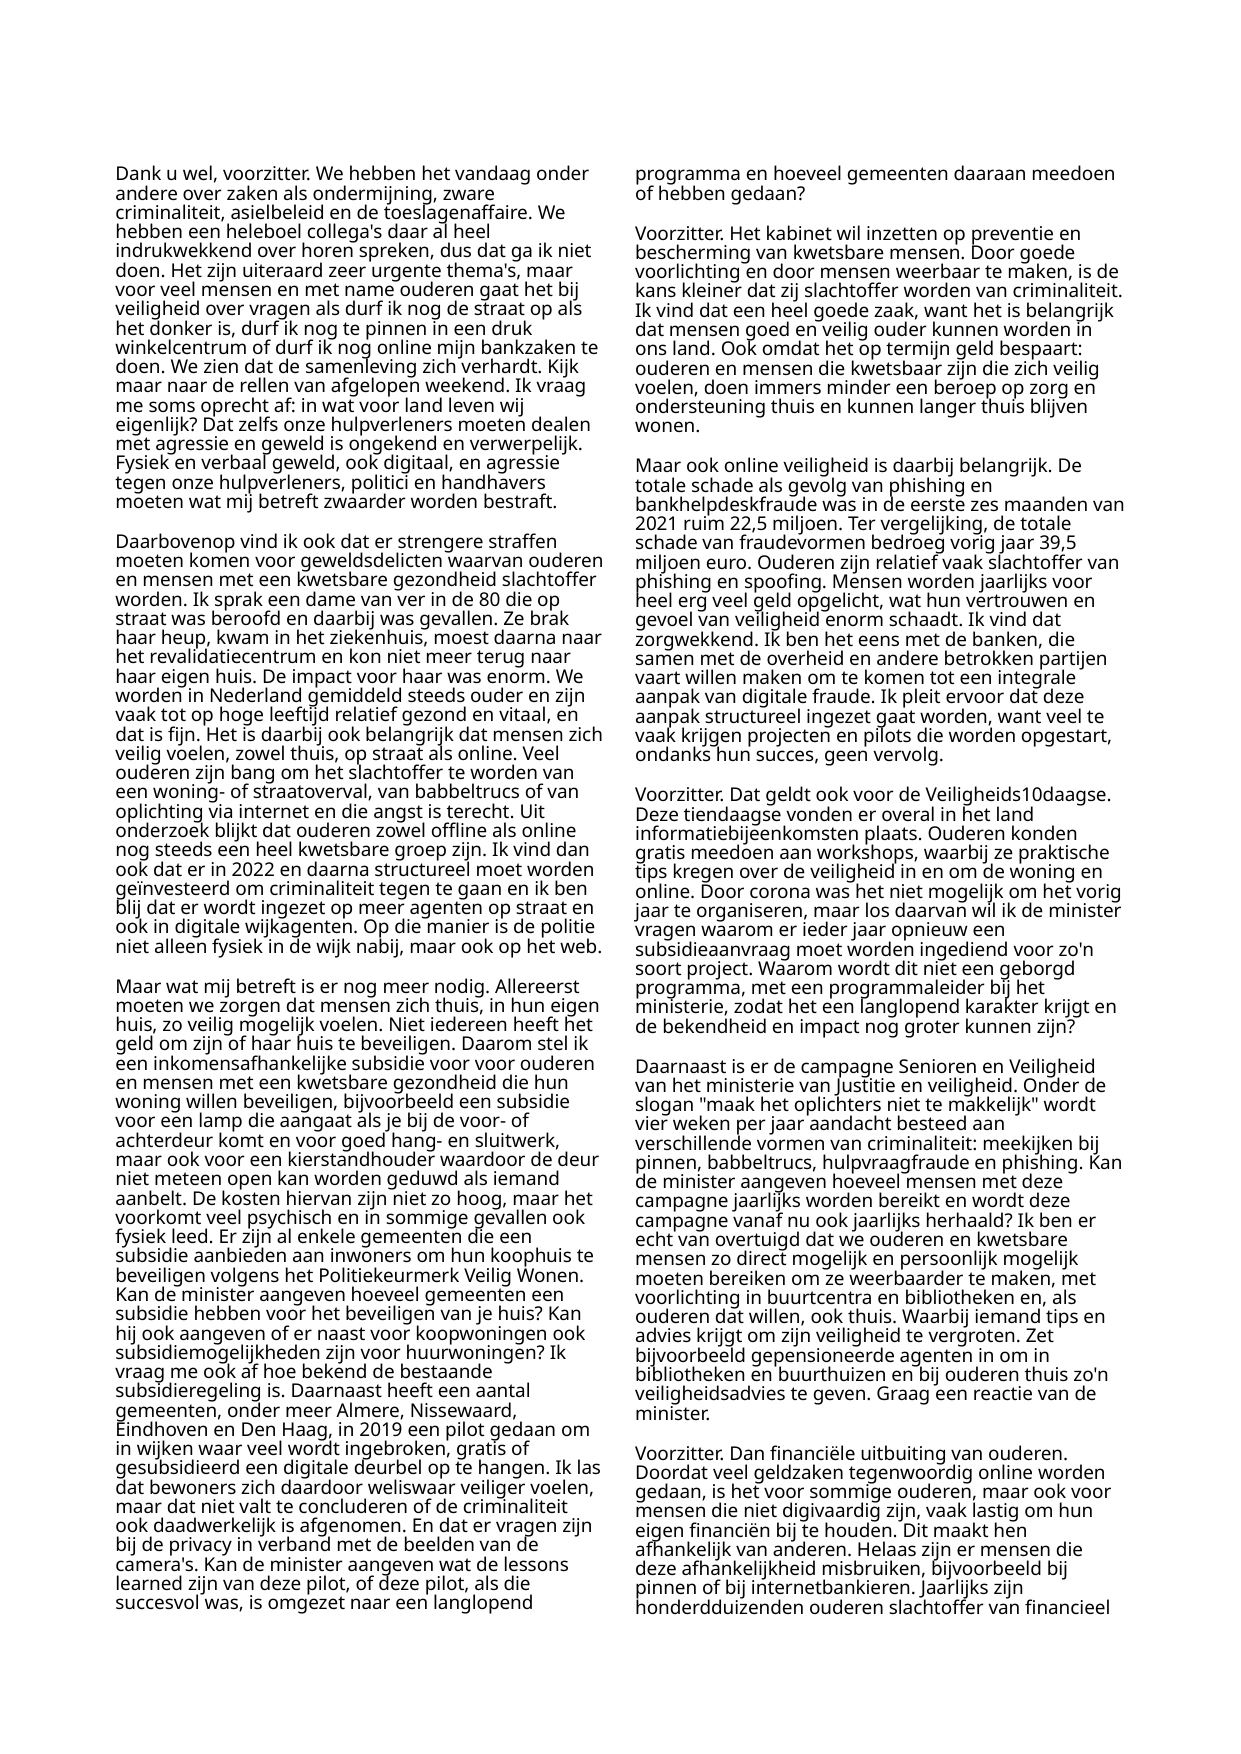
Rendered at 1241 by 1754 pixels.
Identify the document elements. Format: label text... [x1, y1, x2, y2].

text Daarnaast is er de campagne Senioren en Veiligheid van het ministerie van Justitie en veiligheid. Onder de slogan "maak het oplichters niet te makkelijk" wordt vier weken per jaar aandacht besteed aan verschillende vormen van criminaliteit: meekijken bij pinnen, babbeltrucs, hulpvraagfraude en phishing. Kan de minister aangeven hoeveel mensen met deze campagne jaarlijks worden bereikt en wordt deze campagne vanaf nu ook jaarlijks herhaald? Ik ben er echt van overtuigd dat we ouderen en kwetsbare mensen zo direct mogelijk en persoonlijk mogelijk moeten bereiken om ze weerbaarder te maken, met voorlichting in buurtcentra en bibliotheken en, als ouderen dat willen, ook thuis. Waarbij iemand tips en advies krijgt om zijn veiligheid te vergroten. Zet bijvoorbeeld gepensioneerde agenten in om in bibliotheken en buurthuizen en bij ouderen thuis zo'n veiligheidsadvies te geven. Graag een reactie van de minister. [635, 1058, 1125, 1424]
text Maar ook online veiligheid is daarbij belangrijk. De totale schade als gevolg van phishing en bankhelpdeskfraude was in de eerste zes maanden van 2021 ruim 22,5 miljoen. Ter vergelijking, de totale schade van fraudevormen bedroeg vorig jaar 39,5 miljoen euro. Ouderen zijn relatief vaak slachtoffer van phishing en spoofing. Mensen worden jaarlijks voor heel erg veel geld opgelicht, wat hun vertrouwen en gevoel van veiligheid enorm schaadt. Ik vind dat zorgwekkend. Ik ben het eens met de banken, die samen met de overheid en andere betrokken partijen vaart willen maken om te komen tot een integrale aanpak van digitale fraude. Ik pleit ervoor dat deze aanpak structureel ingezet gaat worden, want veel te vaak krijgen projecten en pilots die worden opgestart, ondanks hun succes, geen vervolg. [635, 457, 1125, 766]
text Maar wat mij betreft is er nog meer nodig. Allereerst moeten we zorgen dat mensen zich thuis, in hun eigen huis, zo veilig mogelijk voelen. Niet iedereen heeft het geld om zijn of haar huis te beveiligen. Daarom stel ik een inkomensafhankelijke subsidie voor voor ouderen en mensen met een kwetsbare gezondheid die hun woning willen beveiligen, bijvoorbeeld een subsidie voor een lamp die aangaat als je bij de voor- of achterdeur komt en voor goed hang- en sluitwerk, maar ook voor een kierstandhouder waardoor de deur niet meteen open kan worden geduwd als iemand aanbelt. De kosten hiervan zijn niet zo hoog, maar het voorkomt veel psychisch en in sommige gevallen ook fysiek leed. Er zijn al enkele gemeenten die een subsidie aanbieden aan inwoners om hun koophuis te beveiligen volgens het Politiekeurmerk Veilig Wonen. Kan de minister aangeven hoeveel gemeenten een subsidie hebben voor het beveiligen van je huis? Kan hij ook aangeven of er naast voor koopwoningen ook subsidiemogelijkheden zijn voor huurwoningen? Ik vraag me ook af hoe bekend de bestaande subsidieregeling is. Daarnaast heeft een aantal gemeenten, onder meer Almere, Nissewaard, Eindhoven en Den Haag, in 2019 een pilot gedaan om in wijken waar veel wordt ingebroken, gratis of gesubsidieerd een digitale deurbel op te hangen. Ik las dat bewoners zich daardoor weliswaar veiliger voelen, maar dat niet valt te concluderen of de criminaliteit ook daadwerkelijk is afgenomen. En dat er vragen zijn bij de privacy in verband met de beelden van de camera's. Kan de minister aangeven wat de lessons learned zijn van deze pilot, of deze pilot, als die succesvol was, is omgezet naar een langlopend [115, 978, 605, 1613]
text Daarbovenop vind ik ook dat er strengere straffen moeten komen voor geweldsdelicten waarvan ouderen en mensen met een kwetsbare gezondheid slachtoffer worden. Ik sprak een dame van ver in de 80 die op straat was beroofd en daarbij was gevallen. Ze brak haar heup, kwam in het ziekenhuis, moest daarna naar het revalidatiecentrum en kon niet meer terug naar haar eigen huis. De impact voor haar was enorm. We worden in Nederland gemiddeld steeds ouder en zijn vaak tot op hoge leeftijd relatief gezond en vitaal, en dat is fijn. Het is daarbij ook belangrijk dat mensen zich veilig voelen, zowel thuis, op straat als online. Veel ouderen zijn bang om het slachtoffer te worden van een woning- of straatoverval, van babbeltrucs of van oplichting via internet en die angst is terecht. Uit onderzoek blijkt dat ouderen zowel offline als online nog steeds een heel kwetsbare groep zijn. Ik vind dan ook dat er in 2022 en daarna structureel moet worden geïnvesteerd om criminaliteit tegen te gaan en ik ben blij dat er wordt ingezet op meer agenten op straat en ook in digitale wijkagenten. Op die manier is de politie niet alleen fysiek in de wijk nabij, maar ook op het web. [115, 533, 605, 957]
text Voorzitter. Het kabinet wil inzetten op preventie en bescherming van kwetsbare mensen. Door goede voorlichting en door mensen weerbaar te maken, is de kans kleiner dat zij slachtoffer worden van criminaliteit. Ik vind dat een heel goede zaak, want het is belangrijk dat mensen goed en veilig ouder kunnen worden in ons land. Ook omdat het op termijn geld bespaart: ouderen en mensen die kwetsbaar zijn die zich veilig voelen, doen immers minder een beroep op zorg en ondersteuning thuis en kunnen langer thuis blijven wonen. [635, 224, 1125, 437]
text Voorzitter. Dat geldt ook voor de Veiligheids10daagse. Deze tiendaagse vonden er overal in het land informatiebijeenkomsten plaats. Ouderen konden gratis meedoen aan workshops, waarbij ze praktische tips kregen over de veiligheid in en om de woning en online. Door corona was het niet mogelijk om het vorig jaar te organiseren, maar los daarvan wil ik de minister vragen waarom er ieder jaar opnieuw een subsidieaanvraag moet worden ingediend voor zo'n soort project. Waarom wordt dit niet een geborgd programma, met een programmaleider bij het ministerie, zodat het een langlopend karakter krijgt en de bekendheid en impact nog groter kunnen zijn? [635, 786, 1125, 1037]
text Voorzitter. Dan financiële uitbuiting van ouderen. Doordat veel geldzaken tegenwoordig online worden gedaan, is het voor sommige ouderen, maar ook voor mensen die niet digivaardig zijn, vaak lastig om hun eigen financiën bij te houden. Dit maakt hen afhankelijk van anderen. Helaas zijn er mensen die deze afhankelijkheid misbruiken, bijvoorbeeld bij pinnen of bij internetbankieren. Jaarlijks zijn honderdduizenden ouderen slachtoffer van financieel [635, 1444, 1125, 1618]
text Dank u wel, voorzitter. We hebben het vandaag onder andere over zaken als ondermijning, zware criminaliteit, asielbeleid en de toeslagenaffaire. We hebben een heleboel collega's daar al heel indrukwekkend over horen spreken, dus dat ga ik niet doen. Het zijn uiteraard zeer urgente thema's, maar voor veel mensen en met name ouderen gaat het bij veiligheid over vragen als durf ik nog de straat op als het donker is, durf ik nog te pinnen in een druk winkelcentrum of durf ik nog online mijn bankzaken te doen. We zien dat de samenleving zich verhardt. Kijk maar naar de rellen van afgelopen weekend. Ik vraag me soms oprecht af: in wat voor land leven wij eigenlijk? Dat zelfs onze hulpverleners moeten dealen met agressie en geweld is ongekend en verwerpelijk. Fysiek en verbaal geweld, ook digitaal, en agressie tegen onze hulpverleners, politici en handhavers moeten wat mij betreft zwaarder worden bestraft. [115, 165, 605, 512]
text programma en hoeveel gemeenten daaraan meedoen of hebben gedaan? [635, 165, 1125, 204]
